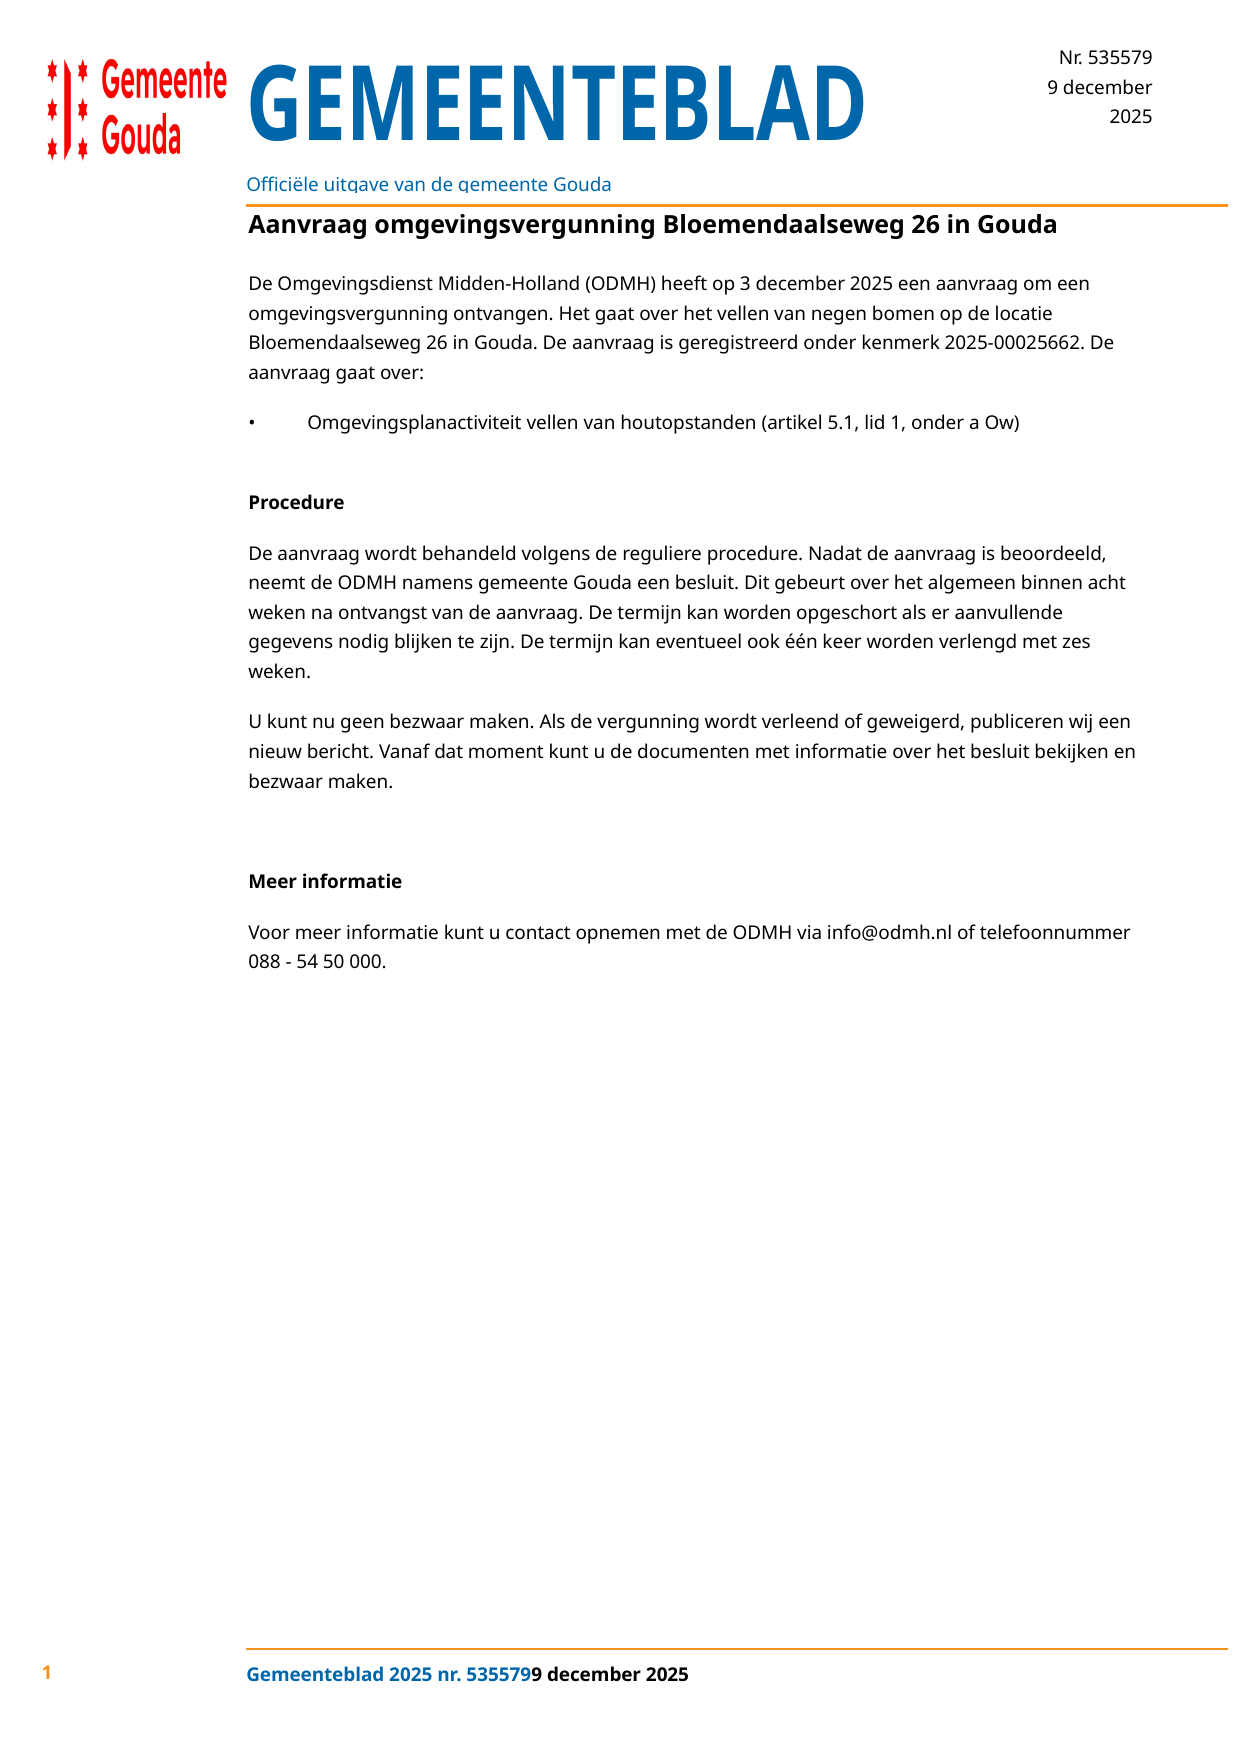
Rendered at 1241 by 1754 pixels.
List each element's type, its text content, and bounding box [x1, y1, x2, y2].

text De aanvraag wordt behandeld volgens de reguliere procedure. Nadat de aanvraag is beoordeeld, neemt de ODMH namens gemeente Gouda een besluit. Dit gebeurt over het algemeen binnen acht weken na ontvangst van de aanvraag. De termijn kan worden opgeschort als er aanvullende gegevens nodig blijken te zijn. De termijn kan eventueel ook één keer worden verlengd met zes weken. [248, 540, 1152, 684]
text Procedure [248, 489, 1152, 515]
list Omgevingsplanactiviteit vellen van houtopstanden (artikel 5.1, lid 1, onder a Ow) [248, 409, 1152, 435]
picture [41, 47, 231, 172]
text Voor meer informatie kunt u contact opnemen met de ODMH via info@odmh.nl of telefoonnummer 088 - 54 50 000. [248, 919, 1152, 974]
text Aanvraag omgevingsvergunning Bloemendaalseweg 26 in Gouda [248, 207, 1152, 241]
text De Omgevingsdienst Midden-Holland (ODMH) heeft op 3 december 2025 een aanvraag om een omgevingsvergunning ontvangen. Het gaat over het vellen van negen bomen op de locatie Bloemendaalseweg 26 in Gouda. De aanvraag is geregistreerd onder kenmerk 2025-00025662. De aanvraag gaat over: [248, 270, 1152, 385]
text Meer informatie [248, 869, 1152, 894]
text U kunt nu geen bezwaar maken. Als de vergunning wordt verleend of geweigerd, publiceren wij een nieuw bericht. Vanaf dat moment kunt u de documenten met informatie over het besluit bekijken en bezwaar maken. [248, 709, 1152, 793]
